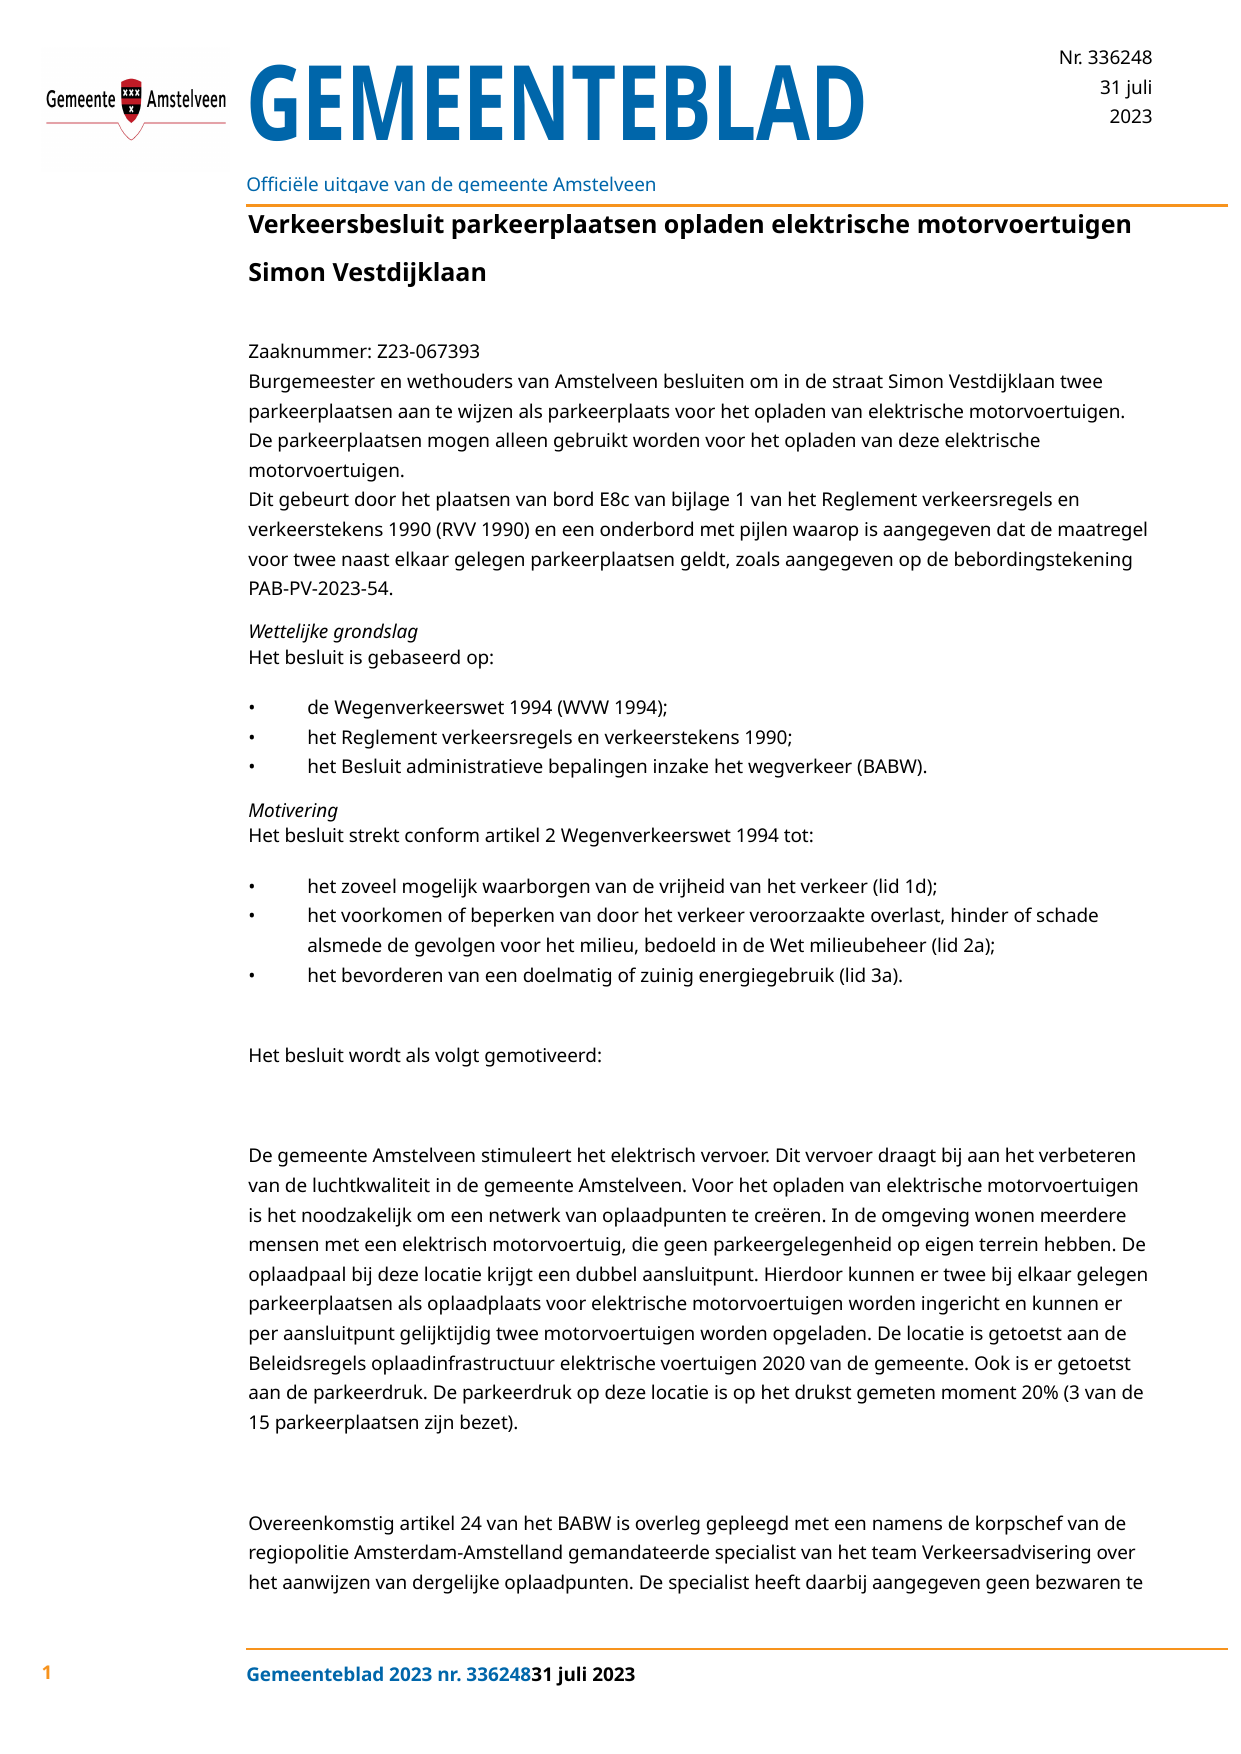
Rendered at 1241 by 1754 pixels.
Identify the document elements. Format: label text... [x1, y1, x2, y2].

list het bevorderen van een doelmatig of zuinig energiegebruik (lid 3a). [248, 962, 1152, 987]
text De gemeente Amstelveen stimuleert het elektrisch vervoer. Dit vervoer draagt bij aan het verbeteren van de luchtkwaliteit in de gemeente Amstelveen. Voor het opladen van elektrische motorvoertuigen is het noodzakelijk om een netwerk van oplaadpunten te creëren. In de omgeving wonen meerdere mensen met een elektrisch motorvoertuig, die geen parkeergelegenheid op eigen terrein hebben. De oplaadpaal bij deze locatie krijgt een dubbel aansluitpunt. Hierdoor kunnen er twee bij elkaar gelegen parkeerplaatsen als oplaadplaats voor elektrische motorvoertuigen worden ingericht en kunnen er per aansluitpunt gelijktijdig twee motorvoertuigen worden opgeladen. De locatie is getoetst aan de Beleidsregels oplaadinfrastructuur elektrische voertuigen 2020 van de gemeente. Ook is er getoetst aan de parkeerdruk. De parkeerdruk op deze locatie is op het drukst gemeten moment 20% (3 van de 15 parkeerplaatsen zijn bezet). [248, 1143, 1152, 1434]
text Burgemeester en wethouders van Amstelveen besluiten om in de straat Simon Vestdijklaan twee parkeerplaatsen aan te wijzen als parkeerplaats voor het opladen van elektrische motorvoertuigen. De parkeerplaatsen mogen alleen gebruikt worden voor het opladen van deze elektrische motorvoertuigen. [248, 368, 1152, 483]
text Het besluit strekt conform artikel 2 Wegenverkeerswet 1994 tot: [248, 823, 1152, 848]
text Overeenkomstig artikel 24 van het BABW is overleg gepleegd met een namens de korpschef van de regiopolitie Amsterdam-Amstelland gemandateerde specialist van het team Verkeersadvisering over het aanwijzen van dergelijke oplaadpunten. De specialist heeft daarbij aangegeven geen bezwaren te [248, 1510, 1152, 1594]
list het Reglement verkeersregels en verkeerstekens 1990; [248, 724, 1152, 750]
text Motivering [248, 797, 1152, 823]
list het Besluit administratieve bepalingen inzake het wegverkeer (BABW). [248, 754, 1152, 779]
text Wettelijke grondslag [248, 618, 1152, 644]
text Dit gebeurt door het plaatsen van bord E8c van bijlage 1 van het Reglement verkeersregels en verkeerstekens 1990 (RVV 1990) en een onderbord met pijlen waarop is aangegeven dat de maatregel voor twee naast elkaar gelegen parkeerplaatsen geldt, zoals aangegeven op de bebordingstekening PAB-PV-2023-54. [248, 487, 1152, 601]
text Het besluit is gebaseerd op: [248, 644, 1152, 670]
text Zaaknummer: Z23-067393 [248, 339, 1152, 364]
text Het besluit wordt als volgt gemotiveerd: [248, 1042, 1152, 1067]
text Verkeersbesluit parkeerplaatsen opladen elektrische motorvoertuigen Simon Vestdijklaan [248, 207, 1152, 288]
picture [41, 47, 231, 172]
list het voorkomen of beperken van door het verkeer veroorzaakte overlast, hinder of schade alsmede de gevolgen voor het milieu, bedoeld in de Wet milieubeheer (lid 2a); [248, 903, 1152, 958]
list de Wegenverkeerswet 1994 (WVW 1994); [248, 694, 1152, 720]
list het zoveel mogelijk waarborgen van de vrijheid van het verkeer (lid 1d); [248, 873, 1152, 899]
